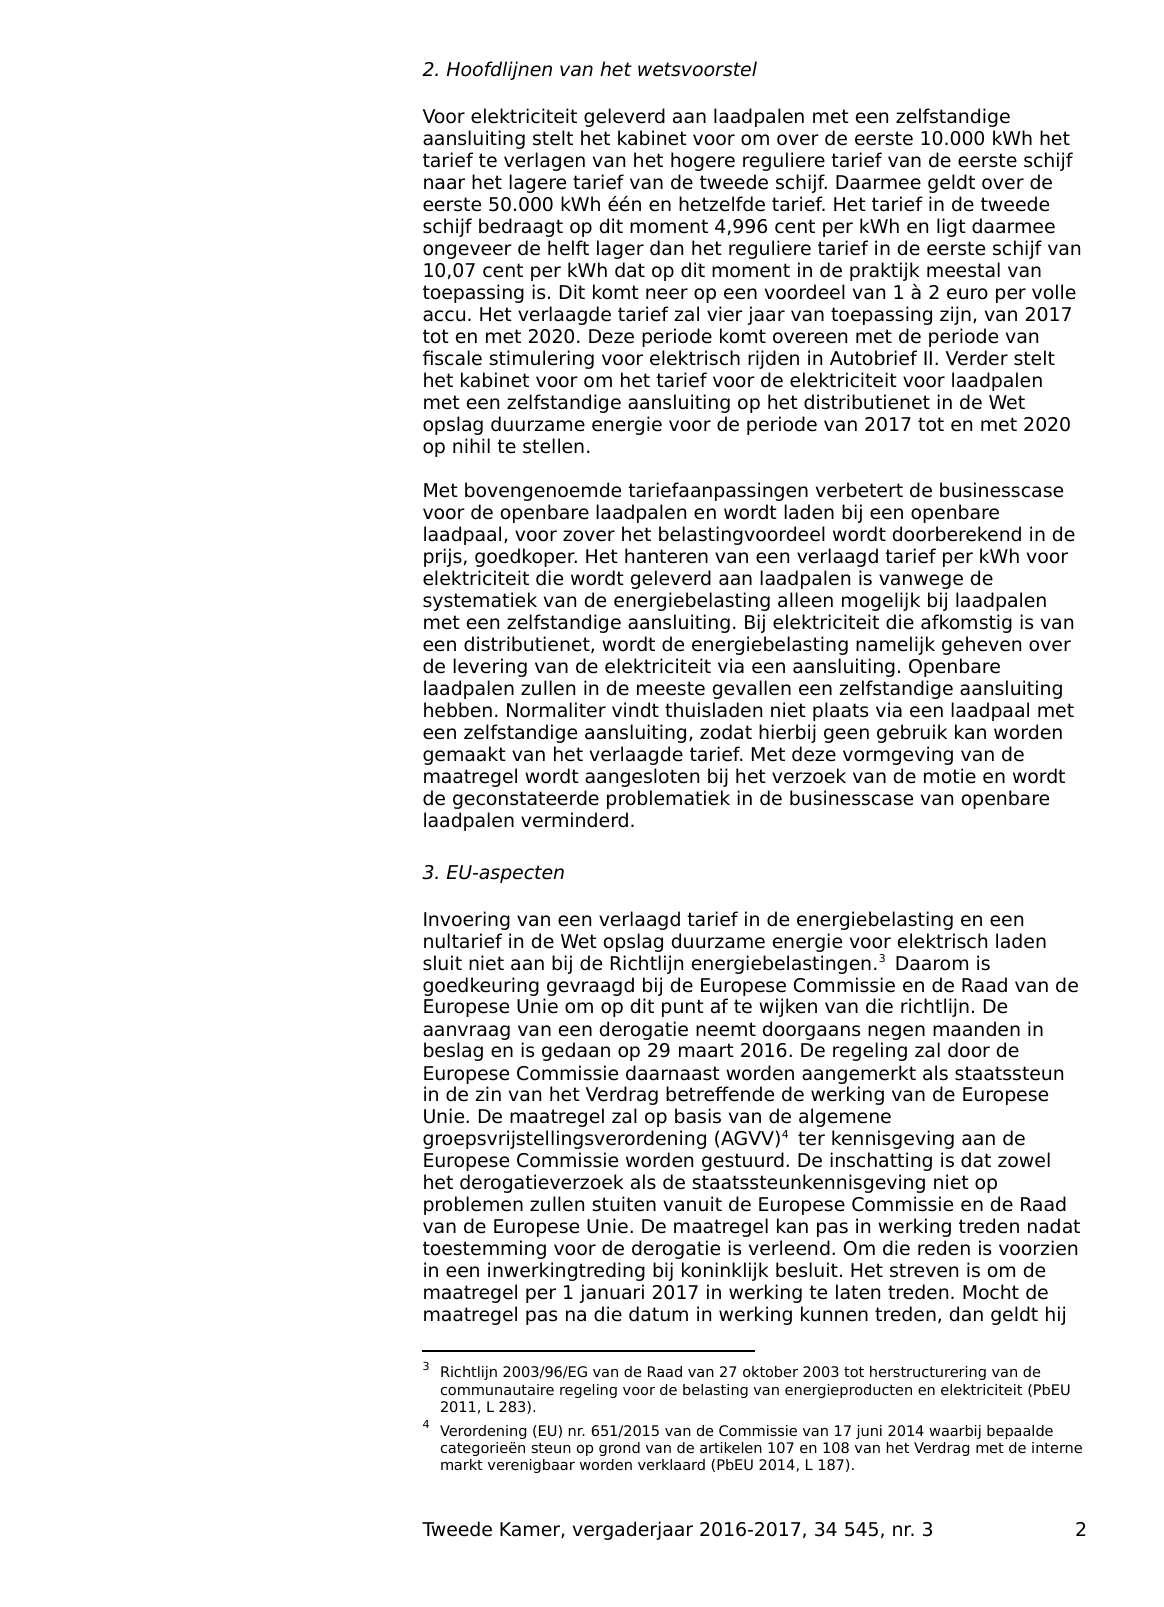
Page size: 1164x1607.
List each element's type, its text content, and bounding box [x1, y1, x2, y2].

text Richtlijn 2003/96/EG van de Raad van 27 oktober 2003 tot herstructurering van de communautaire regeling voor de belasting van energieproducten en elektriciteit (PbEU 2011, L 283). [422, 1360, 1087, 1416]
subtitle 3. EU-aspecten [422, 862, 1087, 883]
text Invoering van een verlaagd tarief in de energiebelasting en een nultarief in de Wet opslag duurzame energie voor elektrisch laden sluit niet aan bij de Richtlijn energiebelastingen. Daarom is goedkeuring gevraagd bij de Europese Commissie en de Raad van de Europese Unie om op dit punt af te wijken van die richtlijn. De aanvraag van een derogatie neemt doorgaans negen maanden in beslag en is gedaan op 29 maart 2016. De regeling zal door de Europese Commissie daarnaast worden aangemerkt als staatssteun in de zin van het Verdrag betreffende de werking van de Europese Unie. De maatregel zal op basis van de algemene groepsvrijstellingsverordening (AGVV) ter kennisgeving aan de Europese Commissie worden gestuurd. De inschatting is dat zowel het derogatieverzoek als de staatssteunkennisgeving niet op problemen zullen stuiten vanuit de Europese Commissie en de Raad van de Europese Unie. De maatregel kan pas in werking treden nadat toestemming voor de derogatie is verleend. Om die reden is voorzien in een inwerkingtreding bij koninklijk besluit. Het streven is om de maatregel per 1 januari 2017 in werking te laten treden. Mocht de maatregel pas na die datum in werking kunnen treden, dan geldt hij [422, 908, 1087, 1326]
text Voor elektriciteit geleverd aan laadpalen met een zelfstandige aansluiting stelt het kabinet voor om over de eerste 10.000 kWh het tarief te verlagen van het hogere reguliere tarief van de eerste schijf naar het lagere tarief van de tweede schijf. Daarmee geldt over de eerste 50.000 kWh één en hetzelfde tarief. Het tarief in de tweede schijf bedraagt op dit moment 4,996 cent per kWh en ligt daarmee ongeveer de helft lager dan het reguliere tarief in de eerste schijf van 10,07 cent per kWh dat op dit moment in de praktijk meestal van toepassing is. Dit komt neer op een voordeel van 1 à 2 euro per volle accu. Het verlaagde tarief zal vier jaar van toepassing zijn, van 2017 tot en met 2020. Deze periode komt overeen met de periode van fiscale stimulering voor elektrisch rijden in Autobrief II. Verder stelt het kabinet voor om het tarief voor de elektriciteit voor laadpalen met een zelfstandige aansluiting op het distributienet in de Wet opslag duurzame energie voor de periode van 2017 tot en met 2020 op nihil te stellen. [422, 106, 1087, 458]
subtitle 2. Hoofdlijnen van het wetsvoorstel [422, 59, 1087, 81]
text Met bovengenoemde tariefaanpassingen verbetert de businesscase voor de openbare laadpalen en wordt laden bij een openbare laadpaal, voor zover het belastingvoordeel wordt doorberekend in de prijs, goedkoper. Het hanteren van een verlaagd tarief per kWh voor elektriciteit die wordt geleverd aan laadpalen is vanwege de systematiek van de energiebelasting alleen mogelijk bij laadpalen met een zelfstandige aansluiting. Bij elektriciteit die afkomstig is van een distributienet, wordt de energiebelasting namelijk geheven over de levering van de elektriciteit via een aansluiting. Openbare laadpalen zullen in de meeste gevallen een zelfstandige aansluiting hebben. Normaliter vindt thuisladen niet plaats via een laadpaal met een zelfstandige aansluiting, zodat hierbij geen gebruik kan worden gemaakt van het verlaagde tarief. Met deze vormgeving van de maatregel wordt aangesloten bij het verzoek van de motie en wordt de geconstateerde problematiek in de businesscase van openbare laadpalen verminderd. [422, 480, 1087, 832]
text Verordening (EU) nr. 651/2015 van de Commissie van 17 juni 2014 waarbij bepaalde categorieën steun op grond van de artikelen 107 en 108 van het Verdrag met de interne markt verenigbaar worden verklaard (PbEU 2014, L 187). [422, 1418, 1087, 1474]
